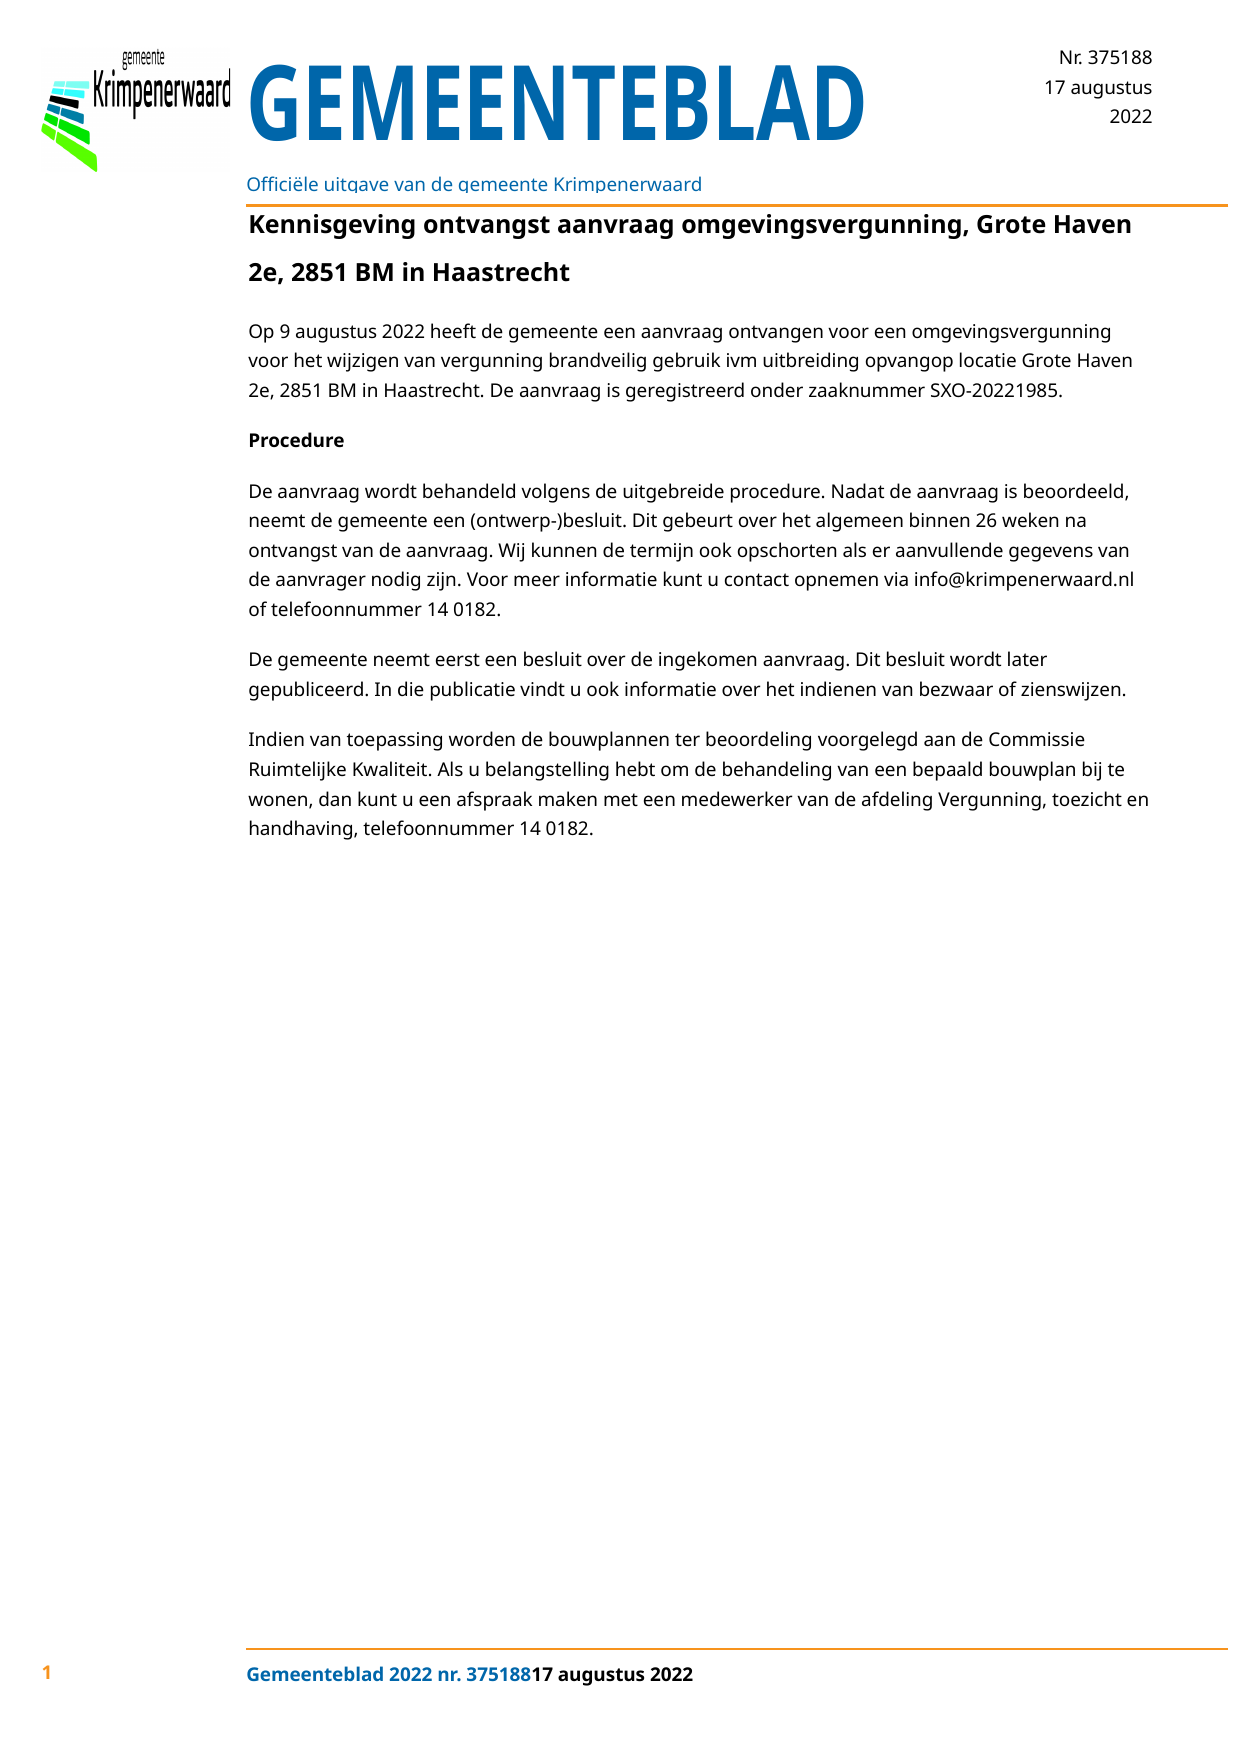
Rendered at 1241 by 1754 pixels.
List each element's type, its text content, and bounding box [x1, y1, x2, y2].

text Indien van toepassing worden de bouwplannen ter beoordeling voorgelegd aan de Commissie Ruimtelijke Kwaliteit. Als u belangstelling hebt om de behandeling van een bepaald bouwplan bij te wonen, dan kunt u een afspraak maken met een medewerker van de afdeling Vergunning, toezicht en handhaving, telefoonnummer 14 0182. [248, 727, 1152, 841]
text Kennisgeving ontvangst aanvraag omgevingsvergunning, Grote Haven 2e, 2851 BM in Haastrecht [248, 207, 1152, 288]
text De gemeente neemt eerst een besluit over de ingekomen aanvraag. Dit besluit wordt later gepubliceerd. In die publicatie vindt u ook informatie over het indienen van bezwaar of zienswijzen. [248, 647, 1152, 702]
text Op 9 augustus 2022 heeft de gemeente een aanvraag ontvangen voor een omgevingsvergunning voor het wijzigen van vergunning brandveilig gebruik ivm uitbreiding opvangop locatie Grote Haven 2e, 2851 BM in Haastrecht. De aanvraag is geregistreerd onder zaaknummer SXO-20221985. [248, 318, 1152, 403]
picture [41, 47, 231, 172]
text De aanvraag wordt behandeld volgens de uitgebreide procedure. Nadat de aanvraag is beoordeeld, neemt de gemeente een (ontwerp-)besluit. Dit gebeurt over het algemeen binnen 26 weken na ontvangst van de aanvraag. Wij kunnen de termijn ook opschorten als er aanvullende gegevens van de aanvrager nodig zijn. Voor meer informatie kunt u contact opnemen via info@krimpenerwaard.nl of telefoonnummer 14 0182. [248, 478, 1152, 622]
text Procedure [248, 427, 1152, 453]
